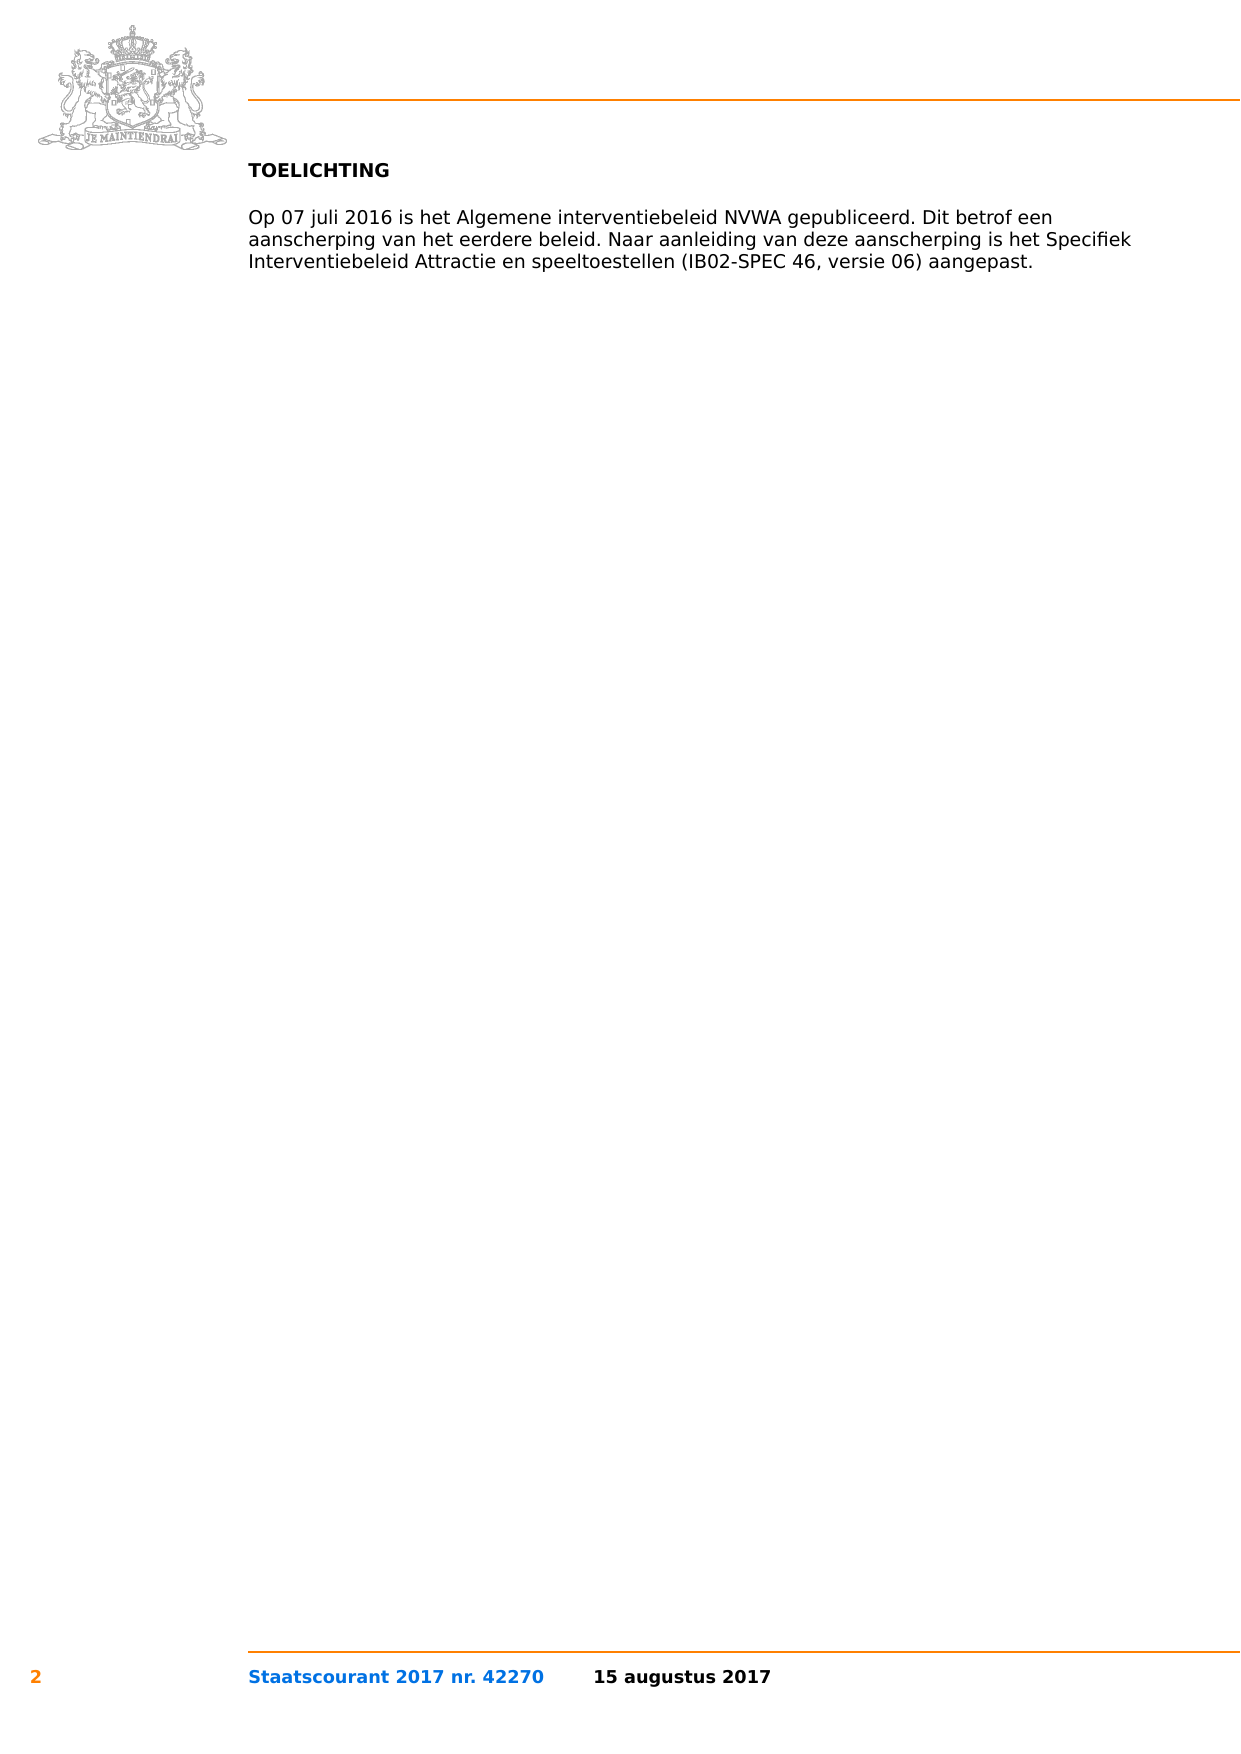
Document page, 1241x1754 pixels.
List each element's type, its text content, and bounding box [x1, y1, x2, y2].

picture [38, 25, 227, 150]
subtitle TOELICHTING [248, 160, 1163, 182]
text Op 07 juli 2016 is het Algemene interventiebeleid NVWA gepubliceerd. Dit betrof een aanscherping van het eerdere beleid. Naar aanleiding van deze aanscherping is het Specifiek Interventiebeleid Attractie en speeltoestellen (IB02-SPEC 46, versie 06) aangepast. [248, 207, 1163, 273]
